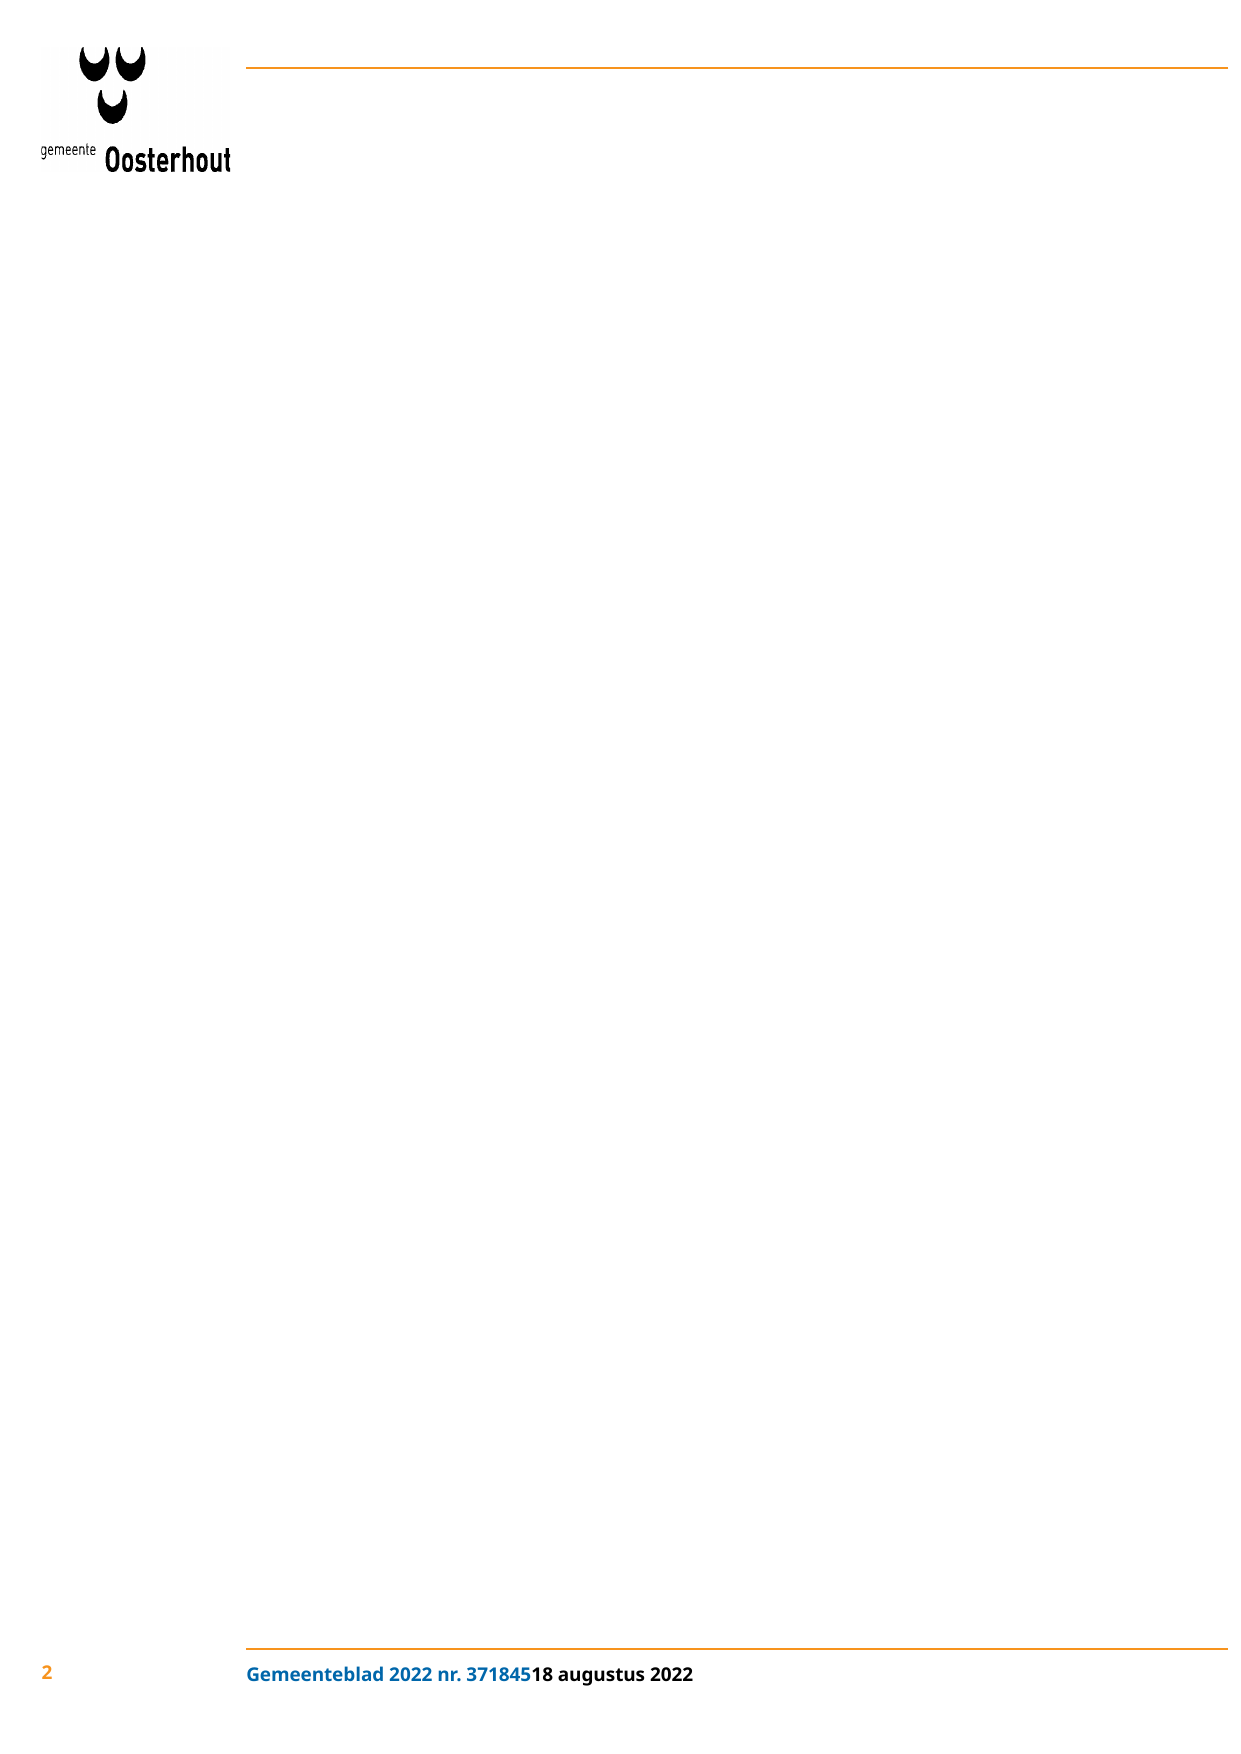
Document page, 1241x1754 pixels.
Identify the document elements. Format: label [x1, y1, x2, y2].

picture [41, 47, 231, 172]
